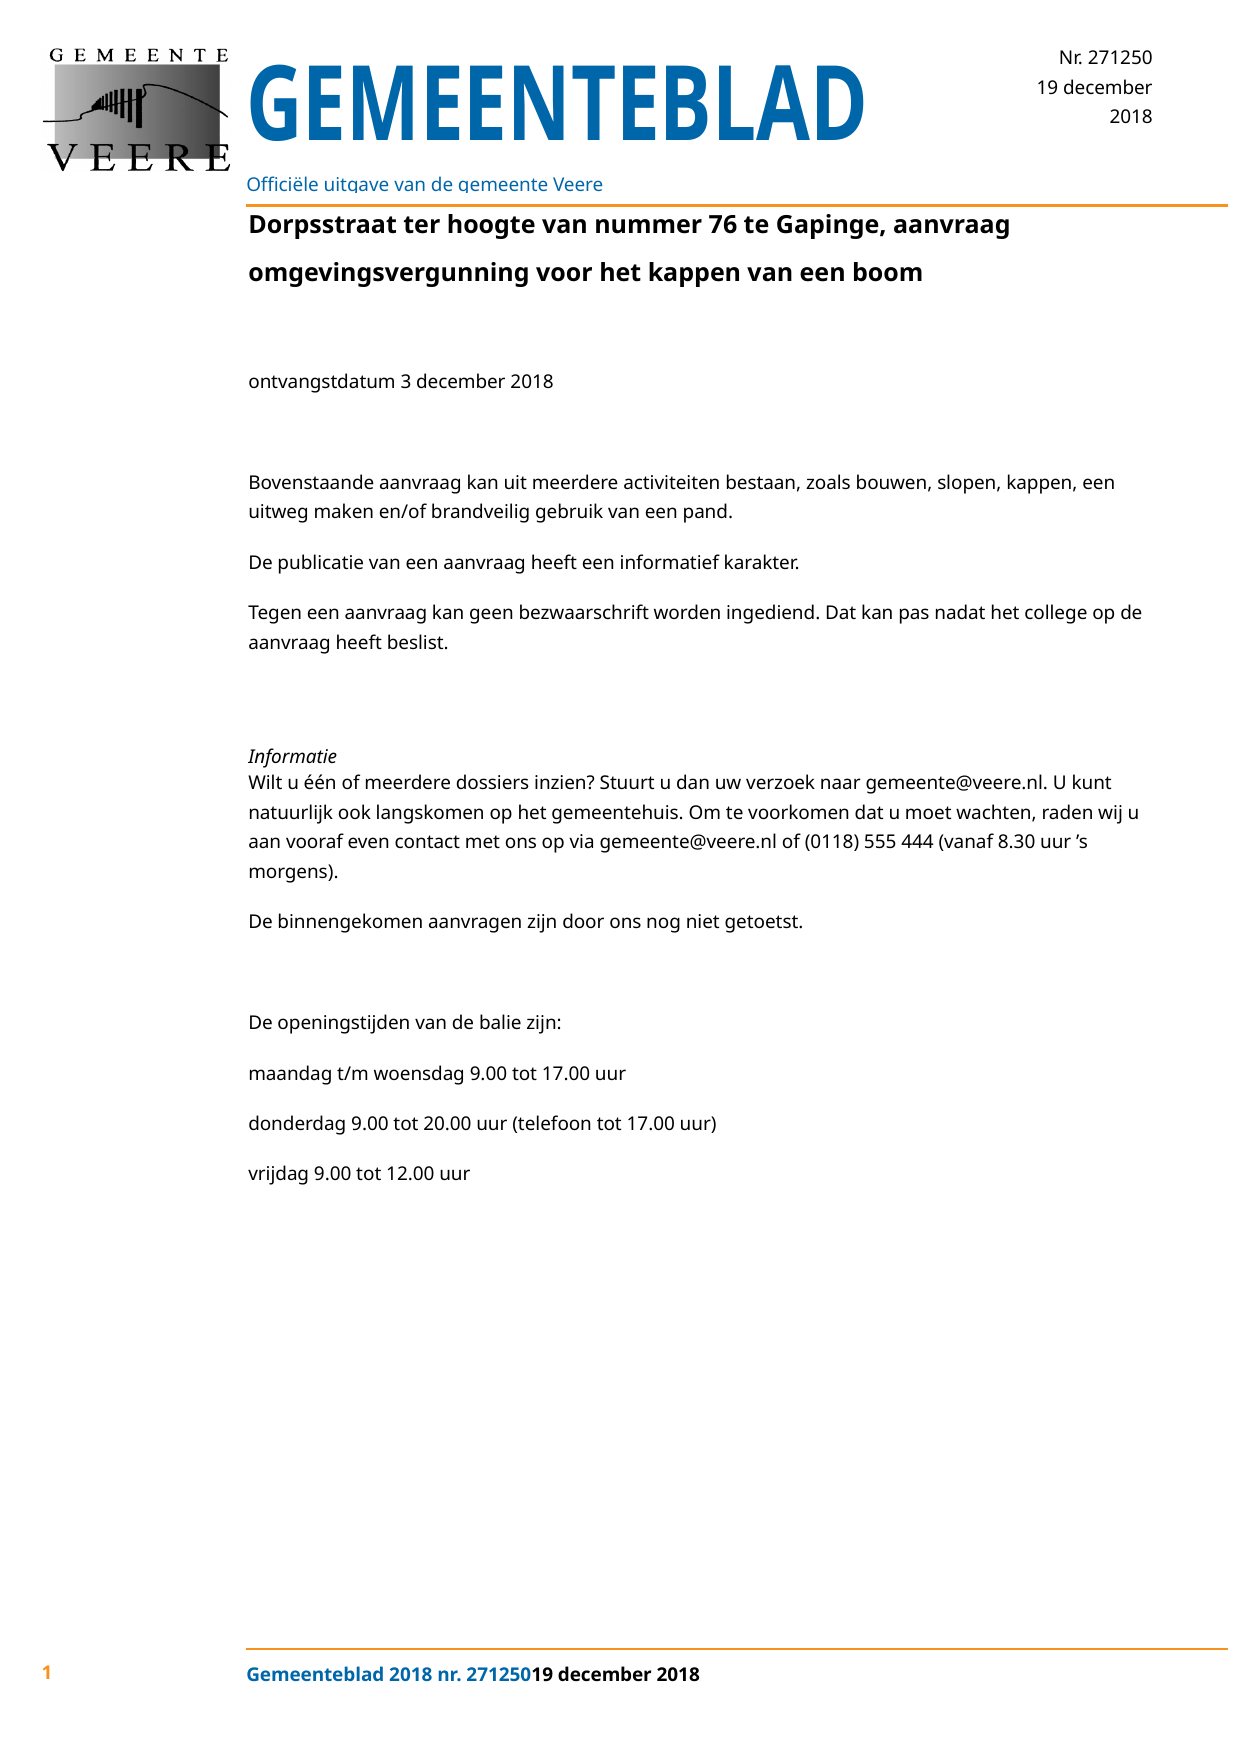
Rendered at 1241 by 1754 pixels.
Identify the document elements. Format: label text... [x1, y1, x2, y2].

text De openingstijden van de balie zijn: [248, 1009, 1152, 1035]
text Bovenstaande aanvraag kan uit meerdere activiteiten bestaan, zoals bouwen, slopen, kappen, een uitweg maken en/of brandveilig gebruik van een pand. [248, 469, 1152, 524]
text De binnengekomen aanvragen zijn door ons nog niet getoetst. [248, 908, 1152, 934]
text donderdag 9.00 tot 20.00 uur (telefoon tot 17.00 uur) [248, 1110, 1152, 1136]
text De publicatie van een aanvraag heeft een informatief karakter. [248, 549, 1152, 575]
text Dorpsstraat ter hoogte van nummer 76 te Gapinge, aanvraag omgevingsvergunning voor het kappen van een boom [248, 207, 1152, 288]
picture [41, 47, 231, 172]
text maandag t/m woensdag 9.00 tot 17.00 uur [248, 1060, 1152, 1085]
text Wilt u één of meerdere dossiers inzien? Stuurt u dan uw verzoek naar gemeente@veere.nl. U kunt natuurlijk ook langskomen op het gemeentehuis. Om te voorkomen dat u moet wachten, raden wij u aan vooraf even contact met ons op via gemeente@veere.nl of (0118) 555 444 (vanaf 8.30 uur ’s morgens). [248, 769, 1152, 884]
text Tegen een aanvraag kan geen bezwaarschrift worden ingediend. Dat kan pas nadat het college op de aanvraag heeft beslist. [248, 599, 1152, 655]
text ontvangstdatum 3 december 2018 [248, 368, 1152, 394]
text Informatie [248, 743, 1152, 769]
text vrijdag 9.00 tot 12.00 uur [248, 1161, 1152, 1186]
